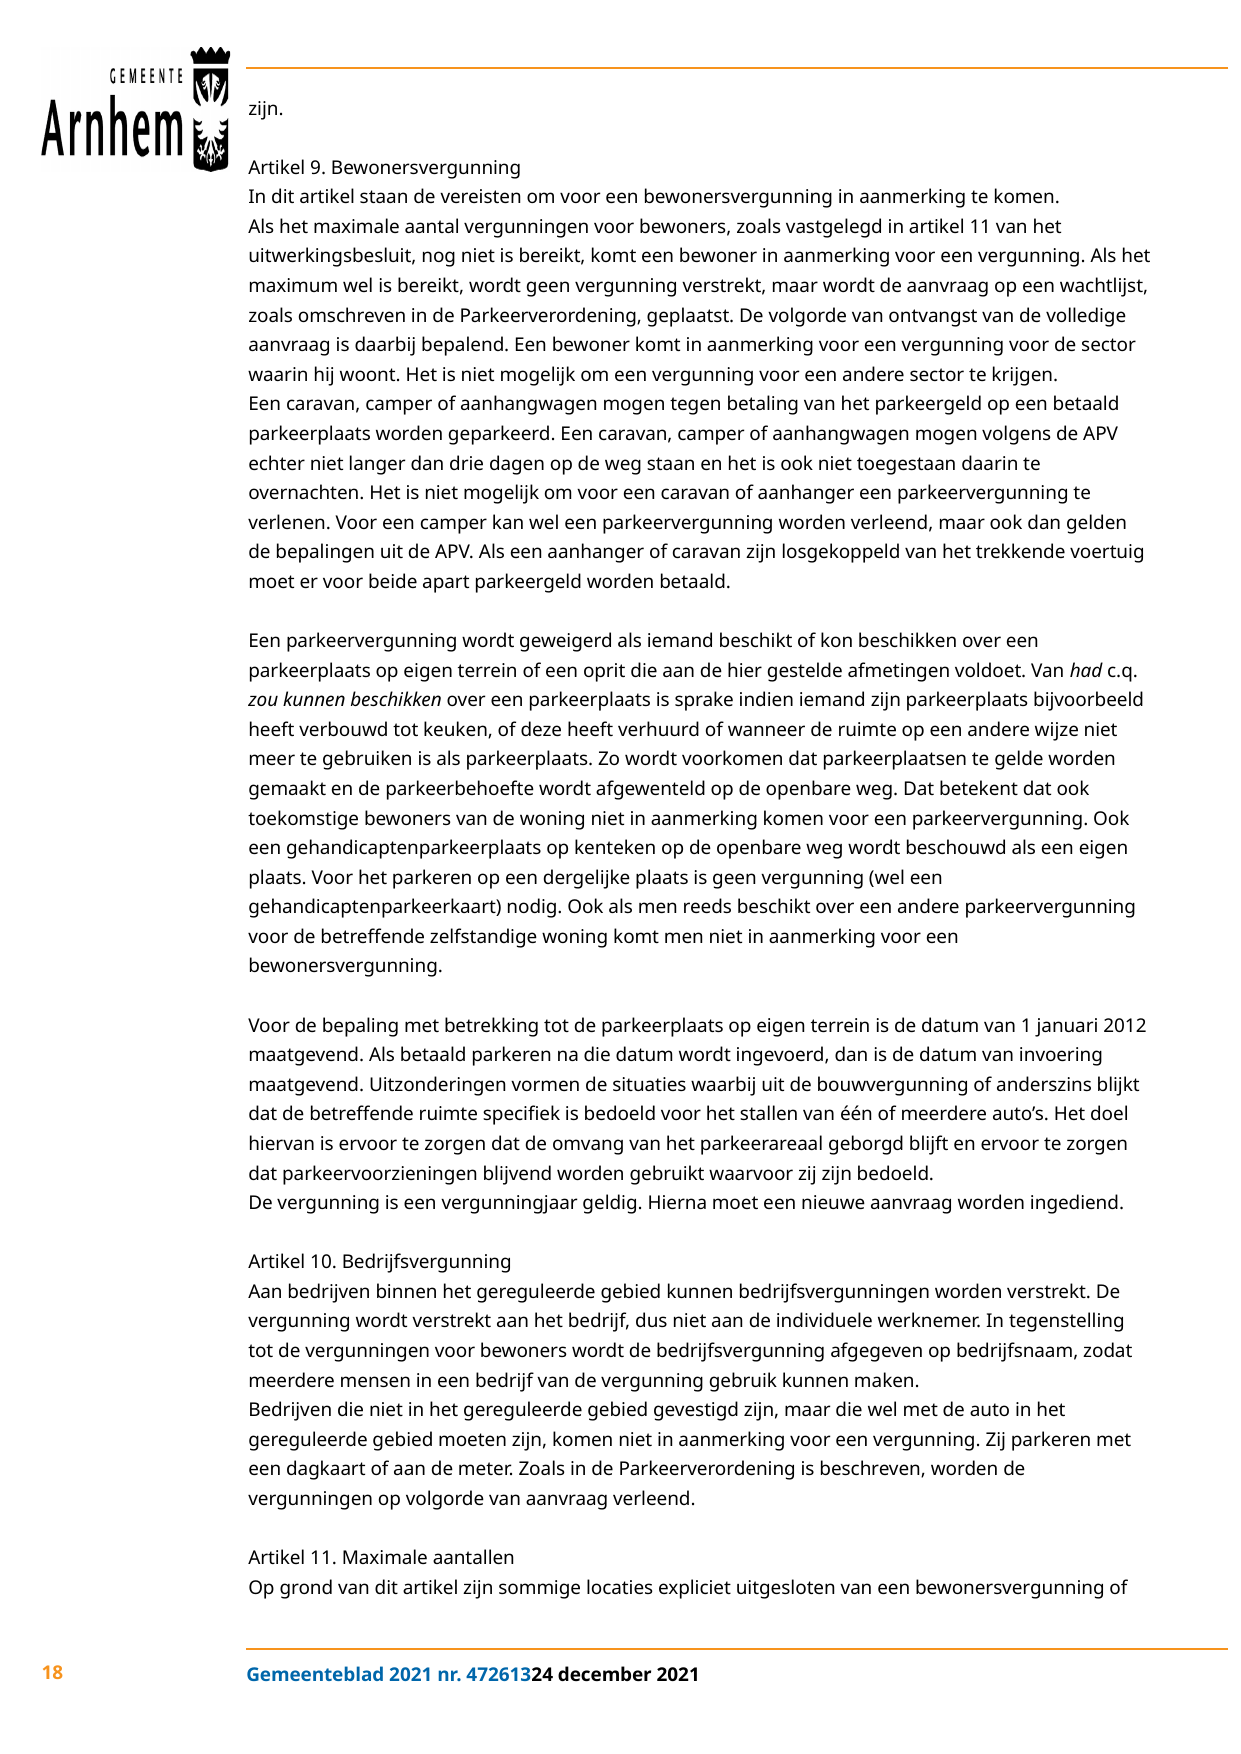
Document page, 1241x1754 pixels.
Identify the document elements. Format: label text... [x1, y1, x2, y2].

text Bedrijven die niet in het gereguleerde gebied gevestigd zijn, maar die wel met de auto in het gereguleerde gebied moeten zijn, komen niet in aanmerking voor een vergunning. Zij parkeren met een dagkaart of aan de meter. Zoals in de Parkeerverordening is beschreven, worden de vergunningen op volgorde van aanvraag verleend. [248, 1396, 1152, 1511]
text De vergunning is een vergunningjaar geldig. Hierna moet een nieuwe aanvraag worden ingediend. [248, 1189, 1152, 1215]
text In dit artikel staan de vereisten om voor een bewonersvergunning in aanmerking te komen. [248, 183, 1152, 209]
text Als het maximale aantal vergunningen voor bewoners, zoals vastgelegd in artikel 11 van het uitwerkingsbesluit, nog niet is bereikt, komt een bewoner in aanmerking voor een vergunning. Als het maximum wel is bereikt, wordt geen vergunning verstrekt, maar wordt de aanvraag op een wachtlijst, zoals omschreven in de Parkeerverordening, geplaatst. De volgorde van ontvangst van de volledige aanvraag is daarbij bepalend. Een bewoner komt in aanmerking voor een vergunning voor de sector waarin hij woont. Het is niet mogelijk om een vergunning voor een andere sector te krijgen. [248, 213, 1152, 387]
text Een parkeervergunning wordt geweigerd als iemand beschikt of kon beschikken over een parkeerplaats op eigen terrein of een oprit die aan de hier gestelde afmetingen voldoet. Van had c.q. zou kunnen beschikken over een parkeerplaats is sprake indien iemand zijn parkeerplaats bijvoorbeeld heeft verbouwd tot keuken, of deze heeft verhuurd of wanneer de ruimte op een andere wijze niet meer te gebruiken is als parkeerplaats. Zo wordt voorkomen dat parkeerplaatsen te gelde worden gemaakt en de parkeerbehoefte wordt afgewenteld op de openbare weg. Dat betekent dat ook toekomstige bewoners van de woning niet in aanmerking komen voor een parkeervergunning. Ook een gehandicaptenparkeerplaats op kenteken op de openbare weg wordt beschouwd als een eigen plaats. Voor het parkeren op een dergelijke plaats is geen vergunning (wel een gehandicaptenparkeerkaart) nodig. Ook als men reeds beschikt over een andere parkeervergunning voor de betreffende zelfstandige woning komt men niet in aanmerking voor een bewonersvergunning. [248, 627, 1152, 978]
picture [41, 47, 231, 172]
text Artikel 10. Bedrijfsvergunning [248, 1248, 1152, 1274]
text Op grond van dit artikel zijn sommige locaties expliciet uitgesloten van een bewonersvergunning of [248, 1574, 1152, 1600]
text Artikel 11. Maximale aantallen [248, 1544, 1152, 1570]
text zijn. [248, 95, 1152, 121]
text Een caravan, camper of aanhangwagen mogen tegen betaling van het parkeergeld op een betaald parkeerplaats worden geparkeerd. Een caravan, camper of aanhangwagen mogen volgens de APV echter niet langer dan drie dagen op de weg staan en het is ook niet toegestaan daarin te overnachten. Het is niet mogelijk om voor een caravan of aanhanger een parkeervergunning te verlenen. Voor een camper kan wel een parkeervergunning worden verleend, maar ook dan gelden de bepalingen uit de APV. Als een aanhanger of caravan zijn losgekoppeld van het trekkende voertuig moet er voor beide apart parkeergeld worden betaald. [248, 391, 1152, 594]
text Aan bedrijven binnen het gereguleerde gebied kunnen bedrijfsvergunningen worden verstrekt. De vergunning wordt verstrekt aan het bedrijf, dus niet aan de individuele werknemer. In tegenstelling tot de vergunningen voor bewoners wordt de bedrijfsvergunning afgegeven op bedrijfsnaam, zodat meerdere mensen in een bedrijf van de vergunning gebruik kunnen maken. [248, 1278, 1152, 1393]
text Voor de bepaling met betrekking tot de parkeerplaats op eigen terrein is de datum van 1 januari 2012 maatgevend. Als betaald parkeren na die datum wordt ingevoerd, dan is de datum van invoering maatgevend. Uitzonderingen vormen de situaties waarbij uit de bouwvergunning of anderszins blijkt dat de betreffende ruimte specifiek is bedoeld voor het stallen van één of meerdere auto’s. Het doel hiervan is ervoor te zorgen dat de omvang van het parkeerareaal geborgd blijft en ervoor te zorgen dat parkeervoorzieningen blijvend worden gebruikt waarvoor zij zijn bedoeld. [248, 1012, 1152, 1186]
text Artikel 9. Bewonersvergunning [248, 154, 1152, 180]
